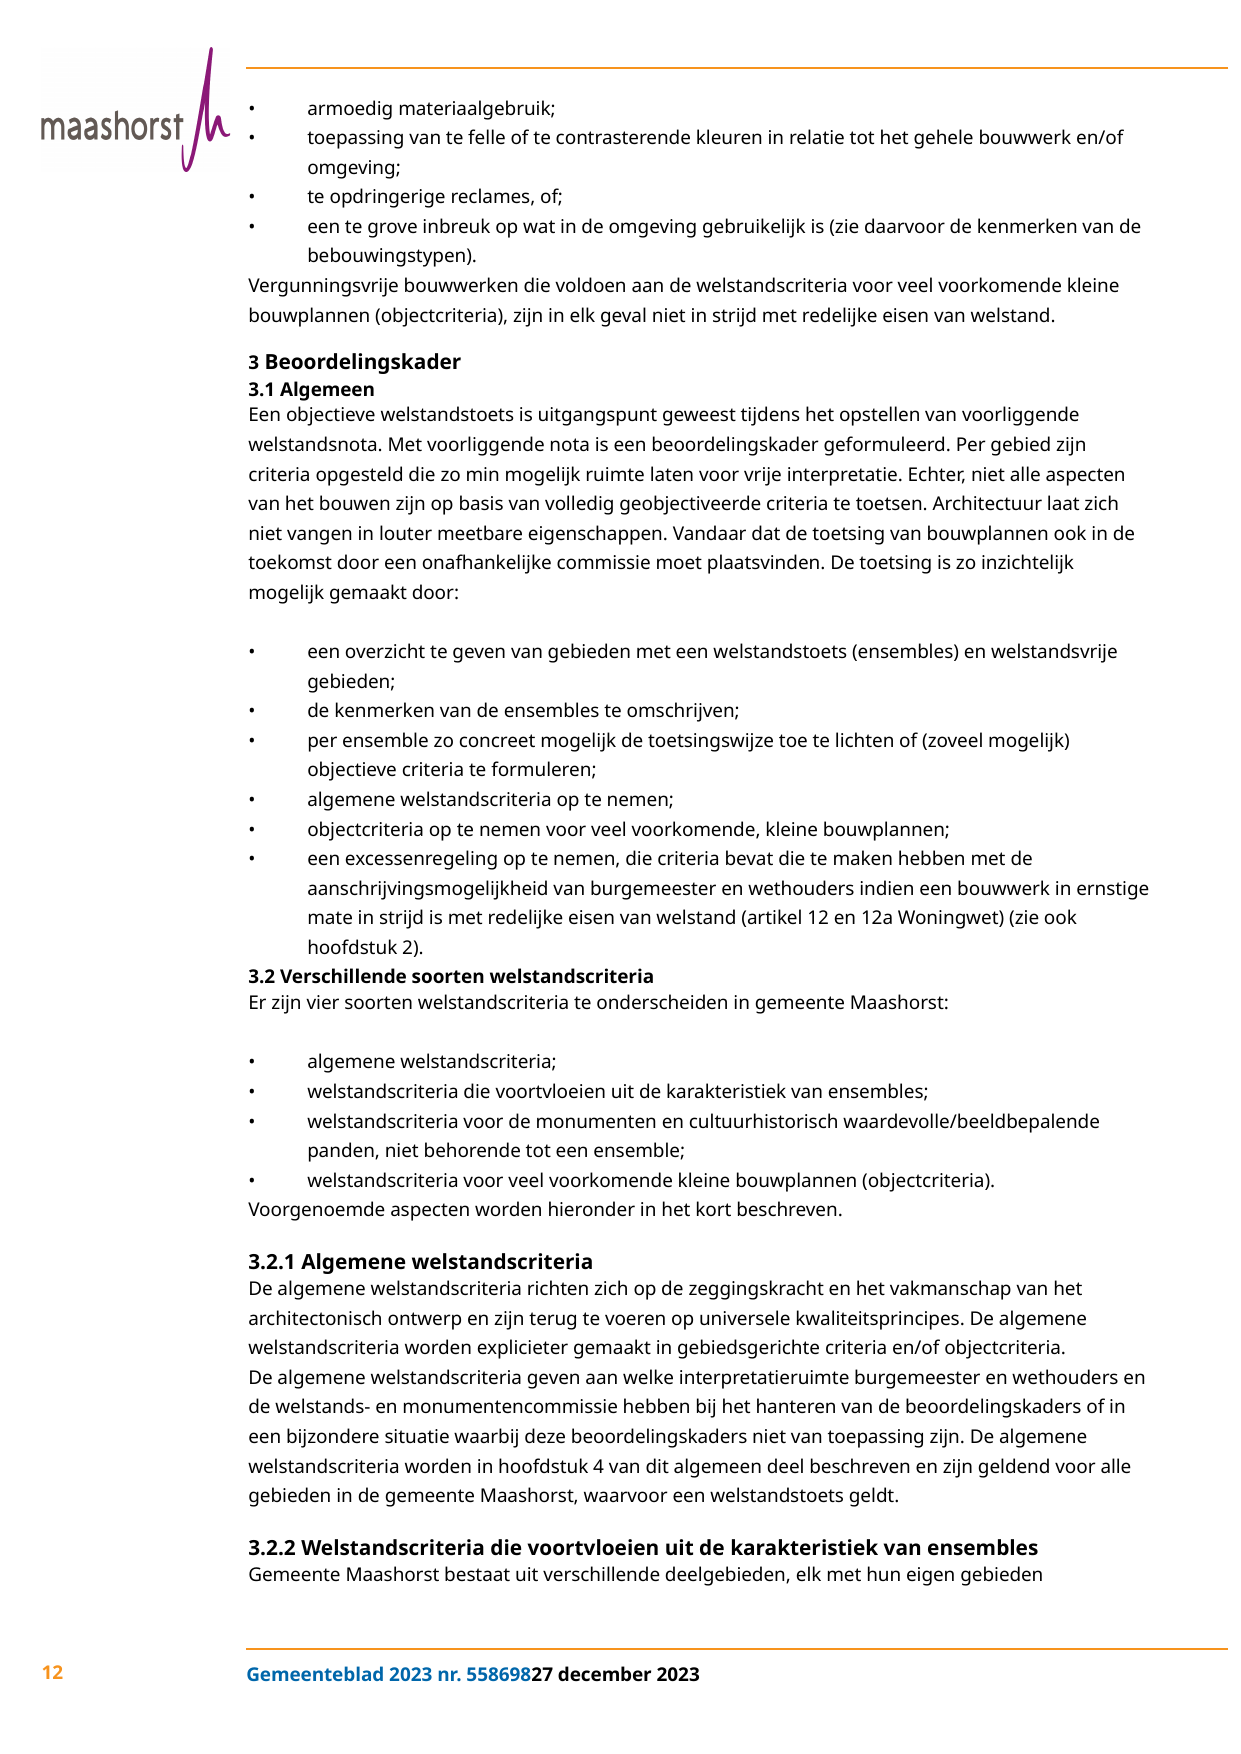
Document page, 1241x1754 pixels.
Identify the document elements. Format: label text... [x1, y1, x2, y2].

list algemene welstandscriteria op te nemen; [248, 786, 1152, 812]
text Vergunningsvrije bouwwerken die voldoen aan de welstandscriteria voor veel voorkomende kleine bouwplannen (objectcriteria), zijn in elk geval niet in strijd met redelijke eisen van welstand. [248, 272, 1152, 328]
text Er zijn vier soorten welstandscriteria te onderscheiden in gemeente Maashorst: [248, 989, 1152, 1015]
picture [41, 47, 231, 172]
list armoedig materiaalgebruik; [248, 95, 1152, 121]
list algemene welstandscriteria; [248, 1049, 1152, 1074]
list welstandscriteria voor de monumenten en cultuurhistorisch waardevolle/beeldbepalende panden, niet behorende tot een ensemble; [248, 1108, 1152, 1163]
list welstandscriteria die voortvloeien uit de karakteristiek van ensembles; [248, 1078, 1152, 1104]
text 3 Beoordelingskader [248, 347, 1152, 376]
list een overzicht te geven van gebieden met een welstandstoets (ensembles) en welstandsvrije gebieden; [248, 638, 1152, 694]
list toepassing van te felle of te contrasterende kleuren in relatie tot het gehele bouwwerk en/of omgeving; [248, 124, 1152, 180]
list objectcriteria op te nemen voor veel voorkomende, kleine bouwplannen; [248, 816, 1152, 842]
text De algemene welstandscriteria richten zich op de zeggingskracht en het vakmanschap van het architectonisch ontwerp en zijn terug te voeren op universele kwaliteitsprincipes. De algemene welstandscriteria worden explicieter gemaakt in gebiedsgerichte criteria en/of objectcriteria. [248, 1275, 1152, 1360]
list een te grove inbreuk op wat in de omgeving gebruikelijk is (zie daarvoor de kenmerken van de bebouwingstypen). [248, 213, 1152, 268]
list welstandscriteria voor veel voorkomende kleine bouwplannen (objectcriteria). [248, 1167, 1152, 1193]
text De algemene welstandscriteria geven aan welke interpretatieruimte burgemeester en wethouders en de welstands- en monumentencommissie hebben bij het hanteren van de beoordelingskaders of in een bijzondere situatie waarbij deze beoordelingskaders niet van toepassing zijn. De algemene welstandscriteria worden in hoofdstuk 4 van dit algemeen deel beschreven en zijn geldend voor alle gebieden in de gemeente Maashorst, waarvoor een welstandstoets geldt. [248, 1364, 1152, 1508]
list per ensemble zo concreet mogelijk de toetsingswijze toe te lichten of (zoveel mogelijk) objectieve criteria te formuleren; [248, 727, 1152, 782]
list te opdringerige reclames, of; [248, 183, 1152, 209]
text Een objectieve welstandstoets is uitgangspunt geweest tijdens het opstellen van voorliggende welstandsnota. Met voorliggende nota is een beoordelingskader geformuleerd. Per gebied zijn criteria opgesteld die zo min mogelijk ruimte laten voor vrije interpretatie. Echter, niet alle aspecten van het bouwen zijn op basis van volledig geobjectiveerde criteria te toetsen. Architectuur laat zich niet vangen in louter meetbare eigenschappen. Vandaar dat de toetsing van bouwplannen ook in de toekomst door een onafhankelijke commissie moet plaatsvinden. De toetsing is zo inzichtelijk mogelijk gemaakt door: [248, 402, 1152, 605]
list een excessenregeling op te nemen, die criteria bevat die te maken hebben met de aanschrijvingsmogelijkheid van burgemeester en wethouders indien een bouwwerk in ernstige mate in strijd is met redelijke eisen van welstand (artikel 12 en 12a Woningwet) (zie ook hoofdstuk 2). [248, 845, 1152, 960]
text 3.2.1 Algemene welstandscriteria [248, 1247, 1152, 1275]
text 3.2 Verschillende soorten welstandscriteria [248, 964, 1152, 989]
text 3.2.2 Welstandscriteria die voortvloeien uit de karakteristiek van ensembles [248, 1533, 1152, 1561]
text Gemeente Maashorst bestaat uit verschillende deelgebieden, elk met hun eigen gebieden [248, 1561, 1152, 1587]
text Voorgenoemde aspecten worden hieronder in het kort beschreven. [248, 1197, 1152, 1222]
list de kenmerken van de ensembles te omschrijven; [248, 697, 1152, 723]
text 3.1 Algemeen [248, 376, 1152, 402]
